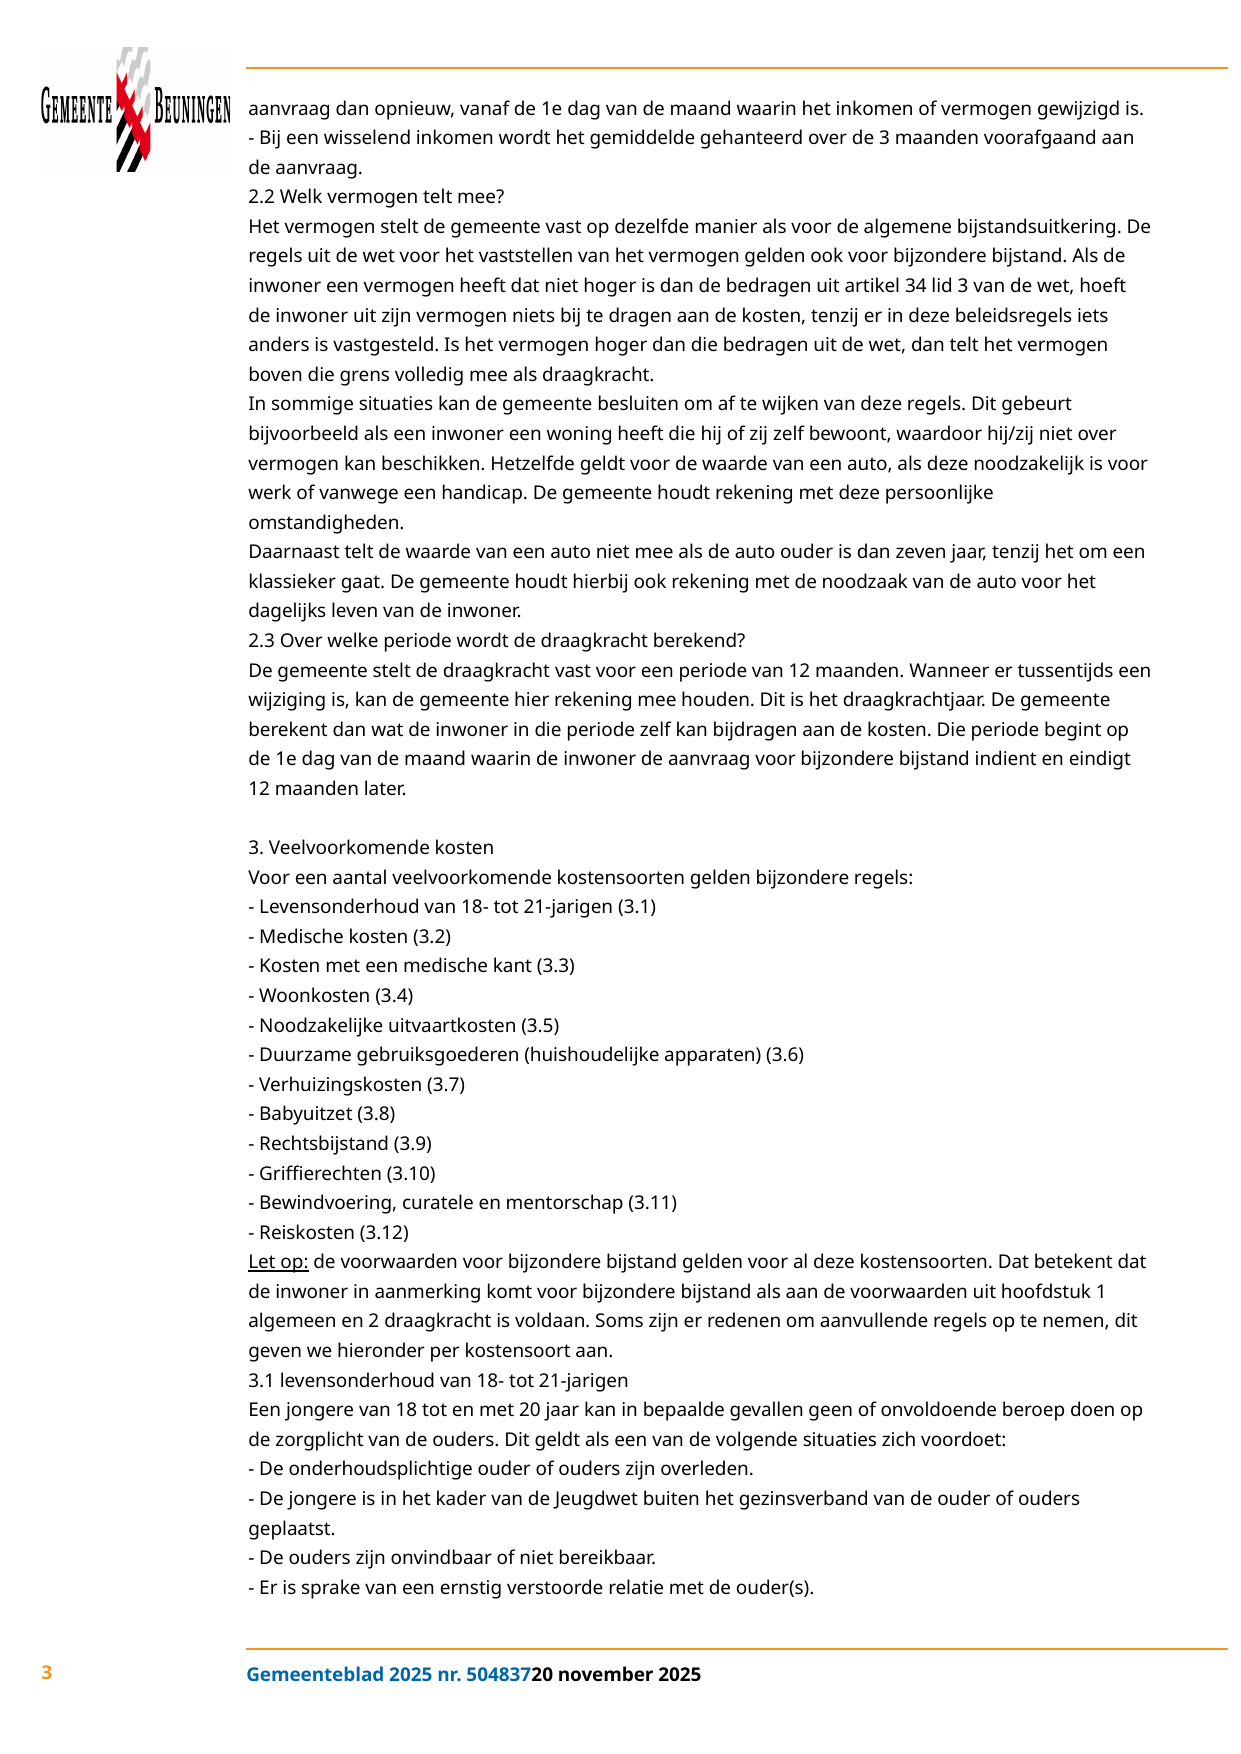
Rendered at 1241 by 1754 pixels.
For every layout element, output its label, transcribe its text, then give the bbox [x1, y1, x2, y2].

picture [41, 47, 231, 172]
text - Kosten met een medische kant (3.3) [248, 953, 1152, 978]
text Let op: de voorwaarden voor bijzondere bijstand gelden voor al deze kostensoorten. Dat betekent dat de inwoner in aanmerking komt voor bijzondere bijstand als aan de voorwaarden uit hoofdstuk 1 algemeen en 2 draagkracht is voldaan. Soms zijn er redenen om aanvullende regels op te nemen, dit geven we hieronder per kostensoort aan. [248, 1248, 1152, 1363]
text De gemeente stelt de draagkracht vast voor een periode van 12 maanden. Wanneer er tussentijds een wijziging is, kan de gemeente hier rekening mee houden. Dit is het draagkrachtjaar. De gemeente berekent dan wat de inwoner in die periode zelf kan bijdragen aan de kosten. Die periode begint op de 1e dag van de maand waarin de inwoner de aanvraag voor bijzondere bijstand indient en eindigt 12 maanden later. [248, 657, 1152, 801]
text 3. Veelvoorkomende kosten [248, 834, 1152, 860]
text Het vermogen stelt de gemeente vast op dezelfde manier als voor de algemene bijstandsuitkering. De regels uit de wet voor het vaststellen van het vermogen gelden ook voor bijzondere bijstand. Als de inwoner een vermogen heeft dat niet hoger is dan de bedragen uit artikel 34 lid 3 van de wet, hoeft de inwoner uit zijn vermogen niets bij te dragen aan de kosten, tenzij er in deze beleidsregels iets anders is vastgesteld. Is het vermogen hoger dan die bedragen uit de wet, dan telt het vermogen boven die grens volledig mee als draagkracht. [248, 213, 1152, 387]
text - Bij een wisselend inkomen wordt het gemiddelde gehanteerd over de 3 maanden voorafgaand aan de aanvraag. [248, 124, 1152, 180]
text Voor een aantal veelvoorkomende kostensoorten gelden bijzondere regels: [248, 864, 1152, 890]
text 2.3 Over welke periode wordt de draagkracht berekend? [248, 627, 1152, 653]
text - Duurzame gebruiksgoederen (huishoudelijke apparaten) (3.6) [248, 1041, 1152, 1067]
text Een jongere van 18 tot en met 20 jaar kan in bepaalde gevallen geen of onvoldoende beroep doen op de zorgplicht van de ouders. Dit geldt als een van de volgende situaties zich voordoet: [248, 1396, 1152, 1452]
text - Rechtsbijstand (3.9) [248, 1130, 1152, 1156]
text - De jongere is in het kader van de Jeugdwet buiten het gezinsverband van de ouder of ouders geplaatst. [248, 1485, 1152, 1541]
text - Levensonderhoud van 18- tot 21-jarigen (3.1) [248, 893, 1152, 919]
text - Babyuitzet (3.8) [248, 1101, 1152, 1126]
text - Er is sprake van een ernstig verstoorde relatie met de ouder(s). [248, 1574, 1152, 1600]
text - Reiskosten (3.12) [248, 1219, 1152, 1245]
text - Verhuizingskosten (3.7) [248, 1071, 1152, 1097]
text - De onderhoudsplichtige ouder of ouders zijn overleden. [248, 1456, 1152, 1481]
text In sommige situaties kan de gemeente besluiten om af te wijken van deze regels. Dit gebeurt bijvoorbeeld als een inwoner een woning heeft die hij of zij zelf bewoont, waardoor hij/zij niet over vermogen kan beschikken. Hetzelfde geldt voor de waarde van een auto, als deze noodzakelijk is voor werk of vanwege een handicap. De gemeente houdt rekening met deze persoonlijke omstandigheden. [248, 391, 1152, 535]
text - Griffierechten (3.10) [248, 1160, 1152, 1186]
text aanvraag dan opnieuw, vanaf de 1e dag van de maand waarin het inkomen of vermogen gewijzigd is. [248, 95, 1152, 121]
text - Woonkosten (3.4) [248, 982, 1152, 1008]
text - Bewindvoering, curatele en mentorschap (3.11) [248, 1189, 1152, 1215]
text - Noodzakelijke uitvaartkosten (3.5) [248, 1012, 1152, 1038]
text 2.2 Welk vermogen telt mee? [248, 183, 1152, 209]
text - Medische kosten (3.2) [248, 923, 1152, 949]
text 3.1 levensonderhoud van 18- tot 21-jarigen [248, 1367, 1152, 1393]
text - De ouders zijn onvindbaar of niet bereikbaar. [248, 1544, 1152, 1570]
text Daarnaast telt de waarde van een auto niet mee als de auto ouder is dan zeven jaar, tenzij het om een klassieker gaat. De gemeente houdt hierbij ook rekening met de noodzaak van de auto voor het dagelijks leven van de inwoner. [248, 538, 1152, 623]
